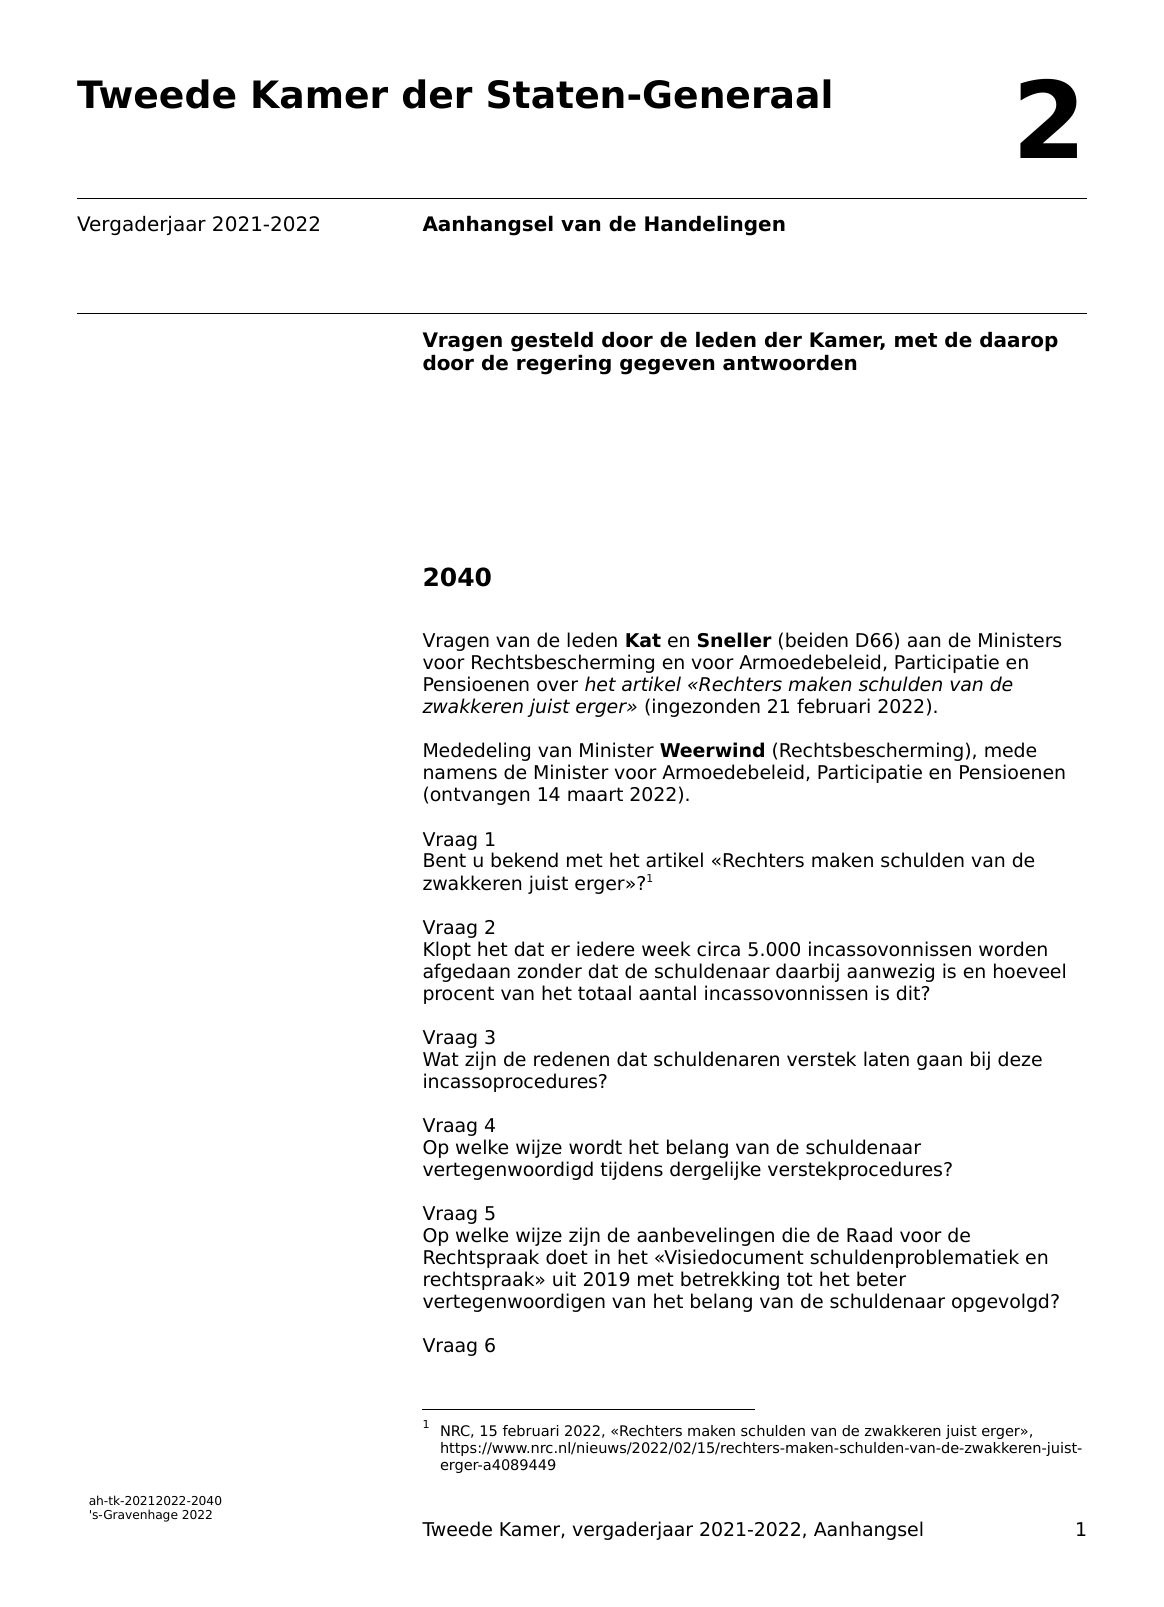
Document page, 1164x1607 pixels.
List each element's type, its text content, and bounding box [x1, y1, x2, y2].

table_header Tweede Kamer der Staten-Generaal [77, 59, 886, 198]
text Vragen van de leden Kat en Sneller (beiden D66) aan de Ministers voor Rechtsbescherming en voor Armoedebeleid, Participatie en Pensioenen over het artikel «Rechters maken schulden van de zwakkeren juist erger» (ingezonden 21 februari 2022). [422, 630, 1087, 718]
text Vraag 6 [422, 1335, 1087, 1357]
text Vraag 4 [422, 1115, 1087, 1137]
text Vraag 3 [422, 1027, 1087, 1049]
table_cell Vragen gesteld door de leden der Kamer, met de daarop door de regering gegeven antwoorden [422, 314, 1087, 375]
text Op welke wijze wordt het belang van de schuldenaar vertegenwoordigd tijdens dergelijke verstekprocedures? [422, 1137, 1087, 1181]
text Mededeling van Minister Weerwind (Rechtsbescherming), mede namens de Minister voor Armoedebeleid, Participatie en Pensioenen (ontvangen 14 maart 2022). [422, 740, 1087, 806]
table_cell Aanhangsel van de Handelingen [422, 199, 1087, 313]
text Vraag 5 [422, 1203, 1087, 1225]
text ah-tk-20212022-2040 [88, 1494, 323, 1508]
text 2040 [422, 563, 1087, 592]
table_cell [77, 314, 422, 375]
text 's-Gravenhage 2022 [88, 1508, 323, 1522]
text Wat zijn de redenen dat schuldenaren verstek laten gaan bij deze incassoprocedures? [422, 1049, 1087, 1093]
text Vraag 1 [422, 828, 1087, 850]
text Bent u bekend met het artikel «Rechters maken schulden van de zwakkeren juist erger»? [422, 850, 1087, 894]
text Klopt het dat er iedere week circa 5.000 incassovonnissen worden afgedaan zonder dat de schuldenaar daarbij aanwezig is en hoeveel procent van het totaal aantal incassovonnissen is dit? [422, 938, 1087, 1004]
text Op welke wijze zijn de aanbevelingen die de Raad voor de Rechtspraak doet in het «Visiedocument schuldenproblematiek en rechtspraak» uit 2019 met betrekking tot het beter vertegenwoordigen van het belang van de schuldenaar opgevolgd? [422, 1225, 1087, 1313]
text Vraag 2 [422, 917, 1087, 938]
table_header 2 [886, 59, 1087, 198]
table_cell Vergaderjaar 2021-2022 [77, 199, 422, 313]
text NRC, 15 februari 2022, «Rechters maken schulden van de zwakkeren juist erger», https://www.nrc.nl/nieuws/2022/02/15/rechters-maken-schulden-van-de-zwakkeren-juist-erger-a4089449 [422, 1418, 1087, 1474]
